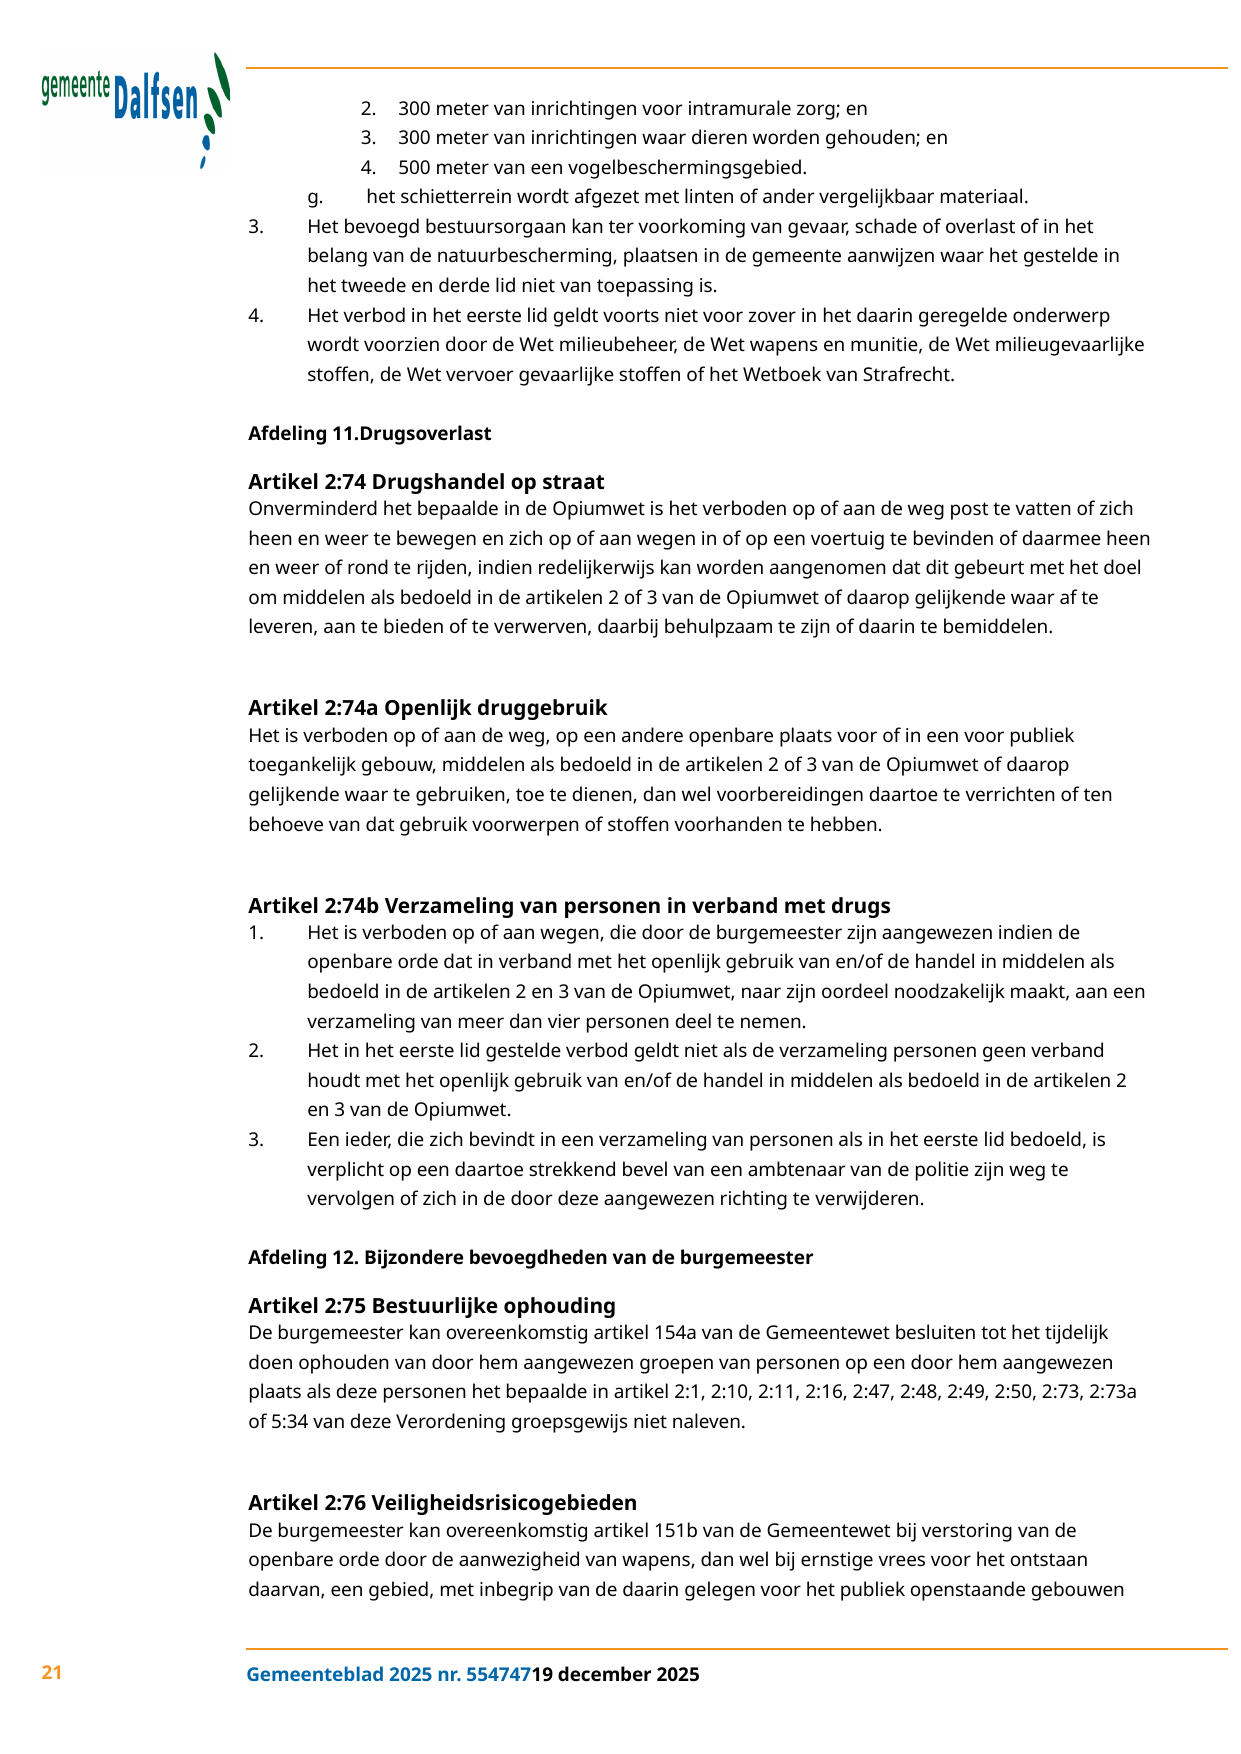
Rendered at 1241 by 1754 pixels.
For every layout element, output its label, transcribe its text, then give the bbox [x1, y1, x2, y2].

text Het is verboden op of aan de weg, op een andere openbare plaats voor of in een voor publiek toegankelijk gebouw, middelen als bedoeld in de artikelen 2 of 3 van de Opiumwet of daarop gelijkende waar te gebruiken, toe te dienen, dan wel voorbereidingen daartoe te verrichten of ten behoeve van dat gebruik voorwerpen of stoffen voorhanden te hebben. [248, 722, 1152, 836]
text Artikel 2:74a Openlijk druggebruik [248, 693, 1152, 722]
text Afdeling 11.Drugsoverlast [248, 420, 1152, 446]
list Een ieder, die zich bevindt in een verzameling van personen als in het eerste lid bedoeld, is verplicht op een daartoe strekkend bevel van een ambtenaar van de politie zijn weg te vervolgen of zich in de door deze aangewezen richting te verwijderen. [248, 1126, 1152, 1211]
list Het verbod in het eerste lid geldt voorts niet voor zover in het daarin geregelde onderwerp wordt voorzien door de Wet milieubeheer, de Wet wapens en munitie, de Wet milieugevaarlijke stoffen, de Wet vervoer gevaarlijke stoffen of het Wetboek van Strafrecht. [248, 302, 1152, 387]
text Artikel 2:74b Verzameling van personen in verband met drugs [248, 891, 1152, 919]
list het schietterrein wordt afgezet met linten of ander vergelijkbaar materiaal. [307, 183, 1152, 209]
text De burgemeester kan overeenkomstig artikel 154a van de Gemeentewet besluiten tot het tijdelijk doen ophouden van door hem aangewezen groepen van personen op een door hem aangewezen plaats als deze personen het bepaalde in artikel 2:1, 2:10, 2:11, 2:16, 2:47, 2:48, 2:49, 2:50, 2:73, 2:73a of 5:34 van deze Verordening groepsgewijs niet naleven. [248, 1319, 1152, 1434]
text Onverminderd het bepaalde in de Opiumwet is het verboden op of aan de weg post te vatten of zich heen en weer te bewegen en zich op of aan wegen in of op een voertuig te bevinden of daarmee heen en weer of rond te rijden, indien redelijkerwijs kan worden aangenomen dat dit gebeurt met het doel om middelen als bedoeld in de artikelen 2 of 3 van de Opiumwet of daarop gelijkende waar af te leveren, aan te bieden of te verwerven, daarbij behulpzaam te zijn of daarin te bemiddelen. [248, 495, 1152, 639]
list Het bevoegd bestuursorgaan kan ter voorkoming van gevaar, schade of overlast of in het belang van de natuurbescherming, plaatsen in de gemeente aanwijzen waar het gestelde in het tweede en derde lid niet van toepassing is. [248, 213, 1152, 298]
list Het in het eerste lid gestelde verbod geldt niet als de verzameling personen geen verband houdt met het openlijk gebruik van en/of de handel in middelen als bedoeld in de artikelen 2 en 3 van de Opiumwet. [248, 1037, 1152, 1122]
text De burgemeester kan overeenkomstig artikel 151b van de Gemeentewet bij verstoring van de openbare orde door de aanwezigheid van wapens, dan wel bij ernstige vrees voor het ontstaan daarvan, een gebied, met inbegrip van de daarin gelegen voor het publiek openstaande gebouwen [248, 1517, 1152, 1602]
list 300 meter van inrichtingen voor intramurale zorg; en [361, 95, 1152, 121]
text Artikel 2:75 Bestuurlijke ophouding [248, 1291, 1152, 1319]
list 500 meter van een vogelbeschermingsgebied. [361, 154, 1152, 180]
text Afdeling 12. Bijzondere bevoegdheden van de burgemeester [248, 1244, 1152, 1270]
text Artikel 2:74 Drugshandel op straat [248, 467, 1152, 495]
picture [41, 47, 231, 172]
list 300 meter van inrichtingen waar dieren worden gehouden; en [361, 124, 1152, 150]
list Het is verboden op of aan wegen, die door de burgemeester zijn aangewezen indien de openbare orde dat in verband met het openlijk gebruik van en/of de handel in middelen als bedoeld in de artikelen 2 en 3 van de Opiumwet, naar zijn oordeel noodzakelijk maakt, aan een verzameling van meer dan vier personen deel te nemen. [248, 919, 1152, 1034]
text Artikel 2:76 Veiligheidsrisicogebieden [248, 1488, 1152, 1517]
